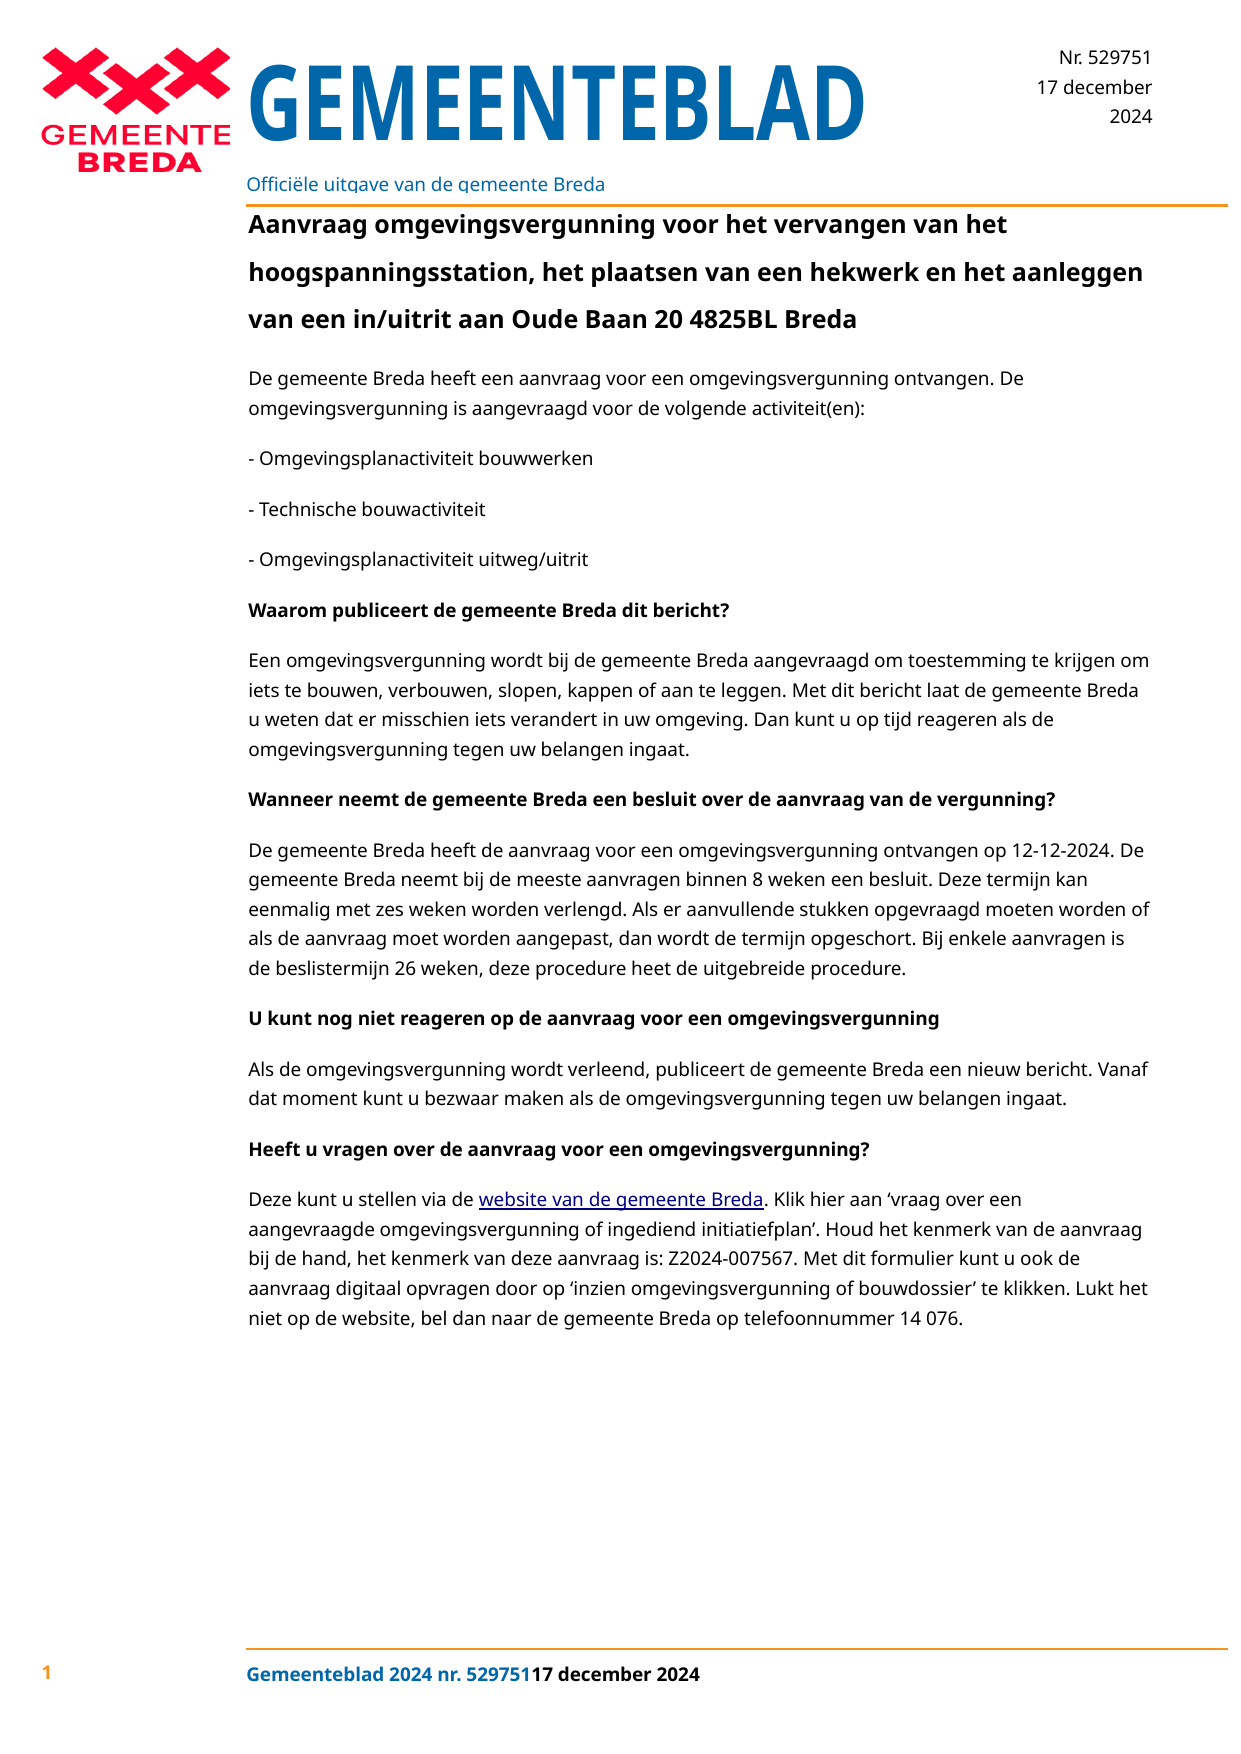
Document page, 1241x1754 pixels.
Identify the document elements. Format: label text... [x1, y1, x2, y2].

text - Omgevingsplanactiviteit uitweg/uitrit [248, 546, 1152, 572]
text Als de omgevingsvergunning wordt verleend, publiceert de gemeente Breda een nieuw bericht. Vanaf dat moment kunt u bezwaar maken als de omgevingsvergunning tegen uw belangen ingaat. [248, 1056, 1152, 1111]
text - Technische bouwactiviteit [248, 496, 1152, 522]
picture [41, 47, 231, 172]
text - Omgevingsplanactiviteit bouwwerken [248, 446, 1152, 471]
text Deze kunt u stellen via de website van de gemeente Breda. Klik hier aan ‘vraag over een aangevraagde omgevingsvergunning of ingediend initiatiefplan’. Houd het kenmerk van de aanvraag bij de hand, het kenmerk van deze aanvraag is: Z2024-007567. Met dit formulier kunt u ook de aanvraag digitaal opvragen door op ‘inzien omgevingsvergunning of bouwdossier’ te klikken. Lukt het niet op de website, bel dan naar de gemeente Breda op telefoonnummer 14 076. [248, 1186, 1152, 1330]
text U kunt nog niet reageren op de aanvraag voor een omgevingsvergunning [248, 1006, 1152, 1031]
text Aanvraag omgevingsvergunning voor het vervangen van het hoogspanningsstation, het plaatsen van een hekwerk en het aanleggen van een in/uitrit aan Oude Baan 20 4825BL Breda [248, 207, 1152, 336]
text De gemeente Breda heeft de aanvraag voor een omgevingsvergunning ontvangen op 12-12-2024. De gemeente Breda neemt bij de meeste aanvragen binnen 8 weken een besluit. Deze termijn kan eenmalig met zes weken worden verlengd. Als er aanvullende stukken opgevraagd moeten worden of als de aanvraag moet worden aangepast, dan wordt de termijn opgeschort. Bij enkele aanvragen is de beslistermijn 26 weken, deze procedure heet de uitgebreide procedure. [248, 837, 1152, 981]
text De gemeente Breda heeft een aanvraag voor een omgevingsvergunning ontvangen. De omgevingsvergunning is aangevraagd voor de volgende activiteit(en): [248, 366, 1152, 421]
text Heeft u vragen over de aanvraag voor een omgevingsvergunning? [248, 1136, 1152, 1162]
text Een omgevingsvergunning wordt bij de gemeente Breda aangevraagd om toestemming te krijgen om iets te bouwen, verbouwen, slopen, kappen of aan te leggen. Met dit bericht laat de gemeente Breda u weten dat er misschien iets verandert in uw omgeving. Dan kunt u op tijd reageren als de omgevingsvergunning tegen uw belangen ingaat. [248, 647, 1152, 762]
text Wanneer neemt de gemeente Breda een besluit over de aanvraag van de vergunning? [248, 786, 1152, 812]
text Waarom publiceert de gemeente Breda dit bericht? [248, 597, 1152, 622]
